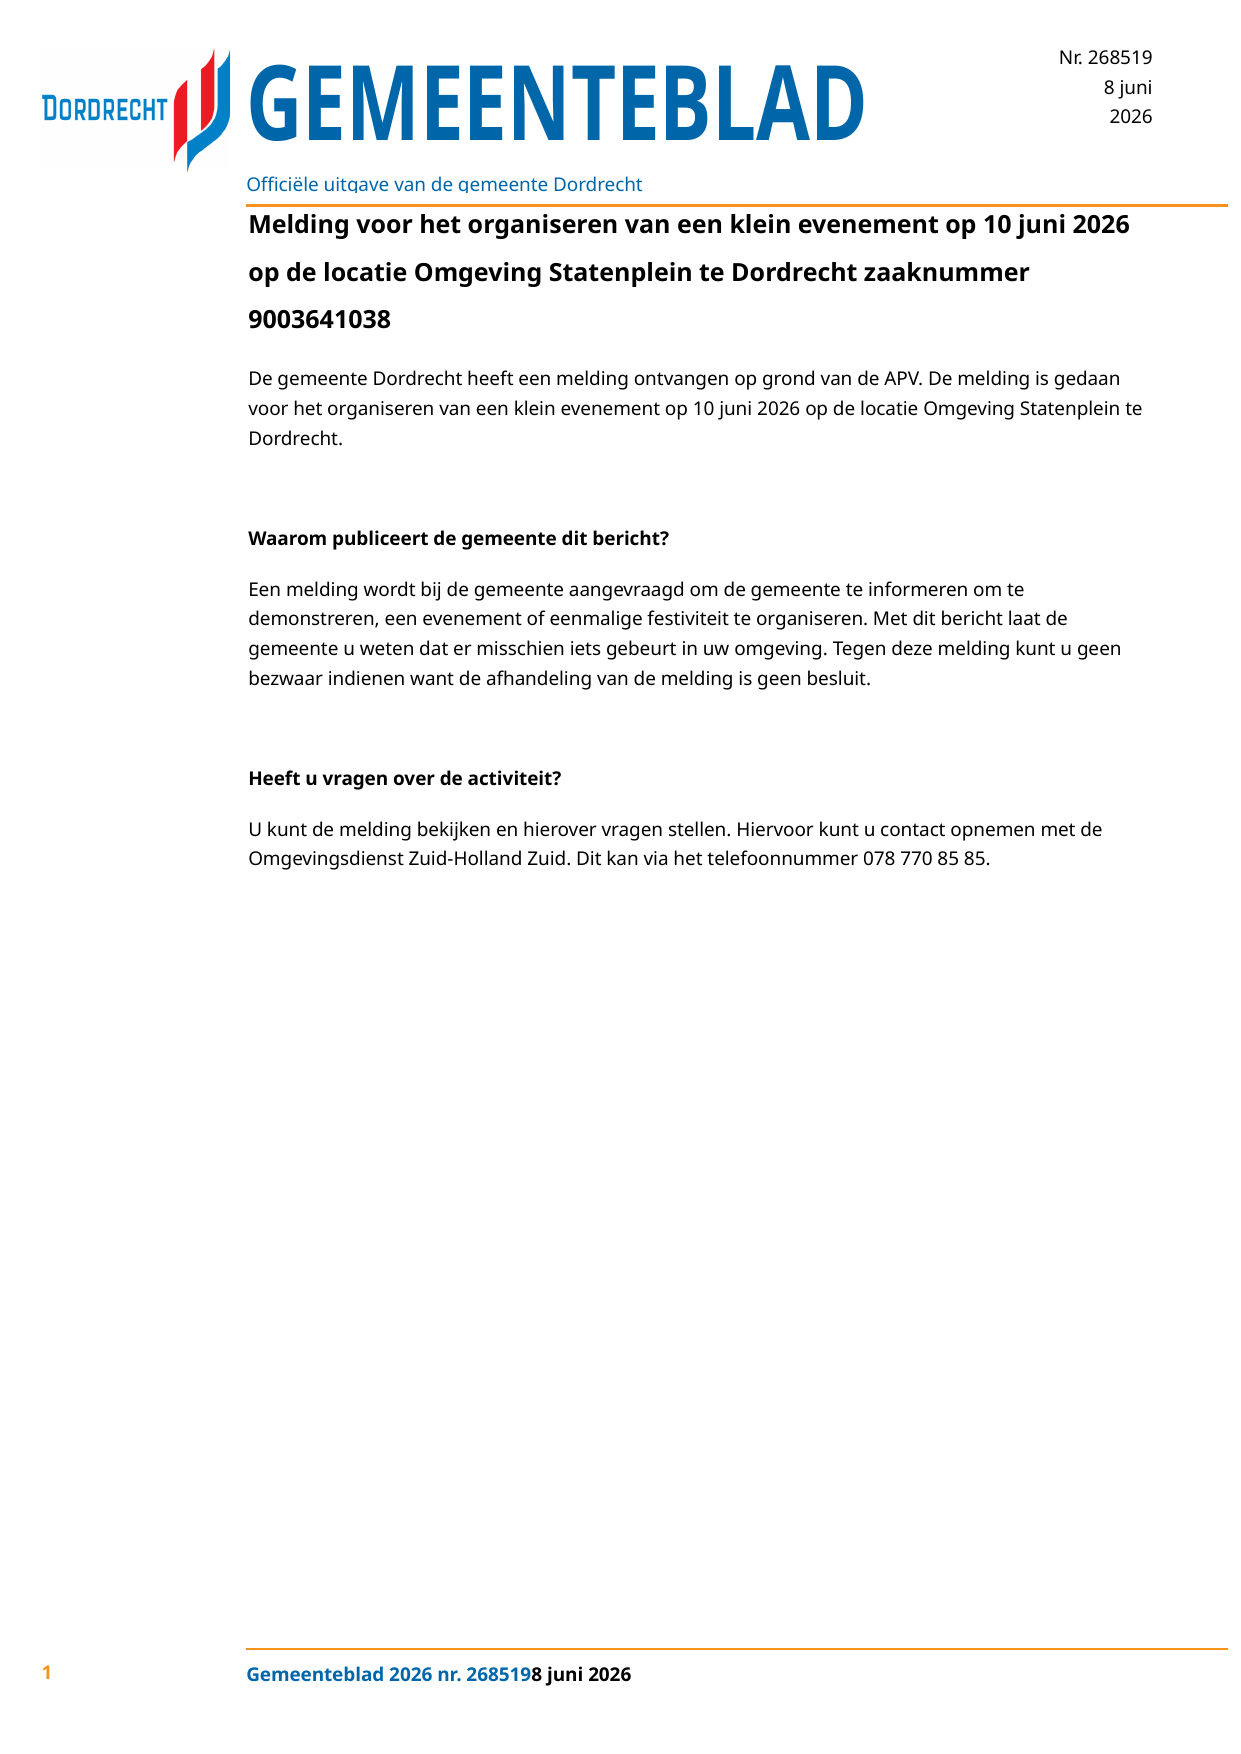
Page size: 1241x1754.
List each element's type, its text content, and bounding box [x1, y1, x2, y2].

text De gemeente Dordrecht heeft een melding ontvangen op grond van de APV. De melding is gedaan voor het organiseren van een klein evenement op 10 juni 2026 op de locatie Omgeving Statenplein te Dordrecht. [248, 366, 1152, 450]
text Heeft u vragen over de activiteit? [248, 766, 1152, 791]
text Melding voor het organiseren van een klein evenement op 10 juni 2026 op de locatie Omgeving Statenplein te Dordrecht zaaknummer 9003641038 [248, 207, 1152, 336]
text Een melding wordt bij de gemeente aangevraagd om de gemeente te informeren om te demonstreren, een evenement of eenmalige festiviteit te organiseren. Met dit bericht laat de gemeente u weten dat er misschien iets gebeurt in uw omgeving. Tegen deze melding kunt u geen bezwaar indienen want de afhandeling van de melding is geen besluit. [248, 576, 1152, 690]
picture [41, 47, 231, 172]
text Waarom publiceert de gemeente dit bericht? [248, 526, 1152, 551]
text U kunt de melding bekijken en hierover vragen stellen. Hiervoor kunt u contact opnemen met de Omgevingsdienst Zuid-Holland Zuid. Dit kan via het telefoonnummer 078 770 85 85. [248, 816, 1152, 871]
